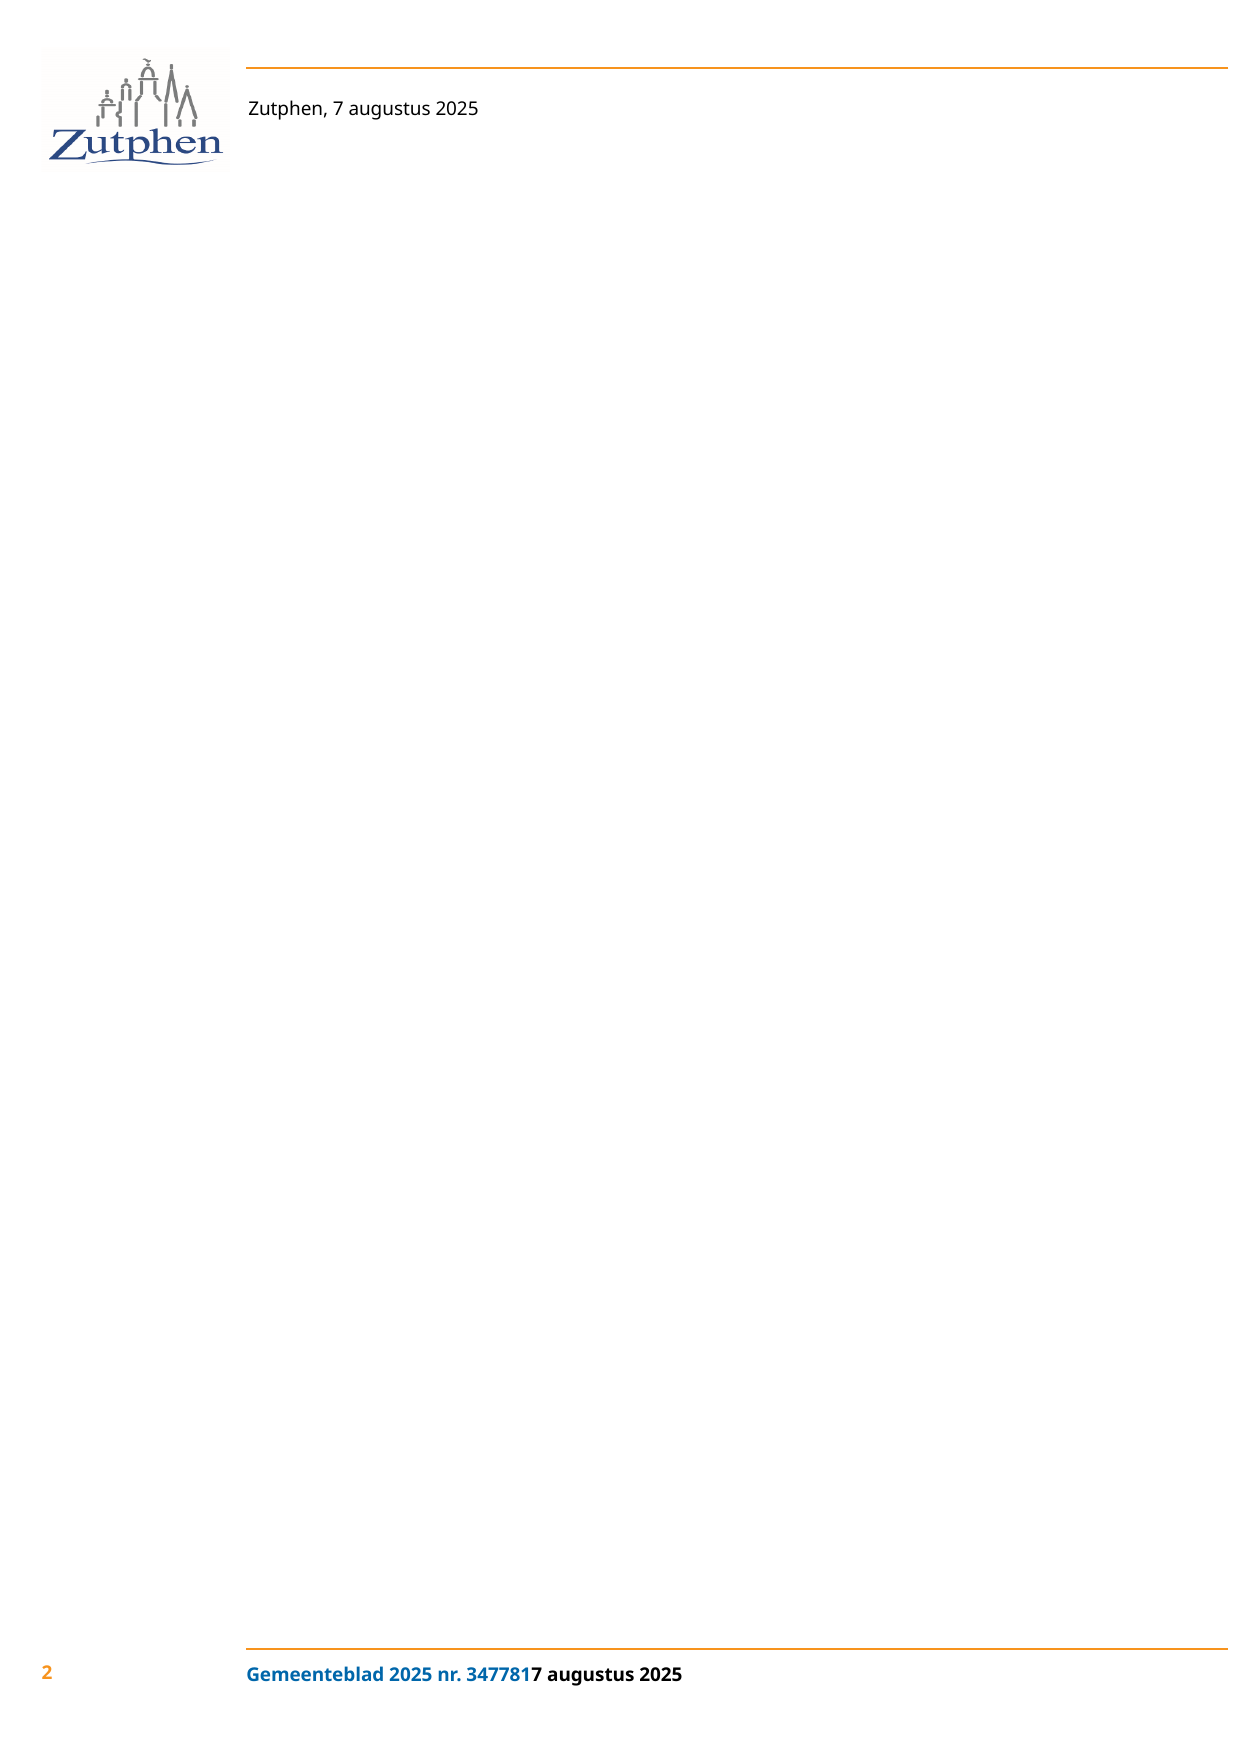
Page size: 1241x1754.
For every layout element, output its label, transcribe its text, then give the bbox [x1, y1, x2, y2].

picture [41, 47, 231, 172]
text Zutphen, 7 augustus 2025 [248, 95, 1152, 121]
